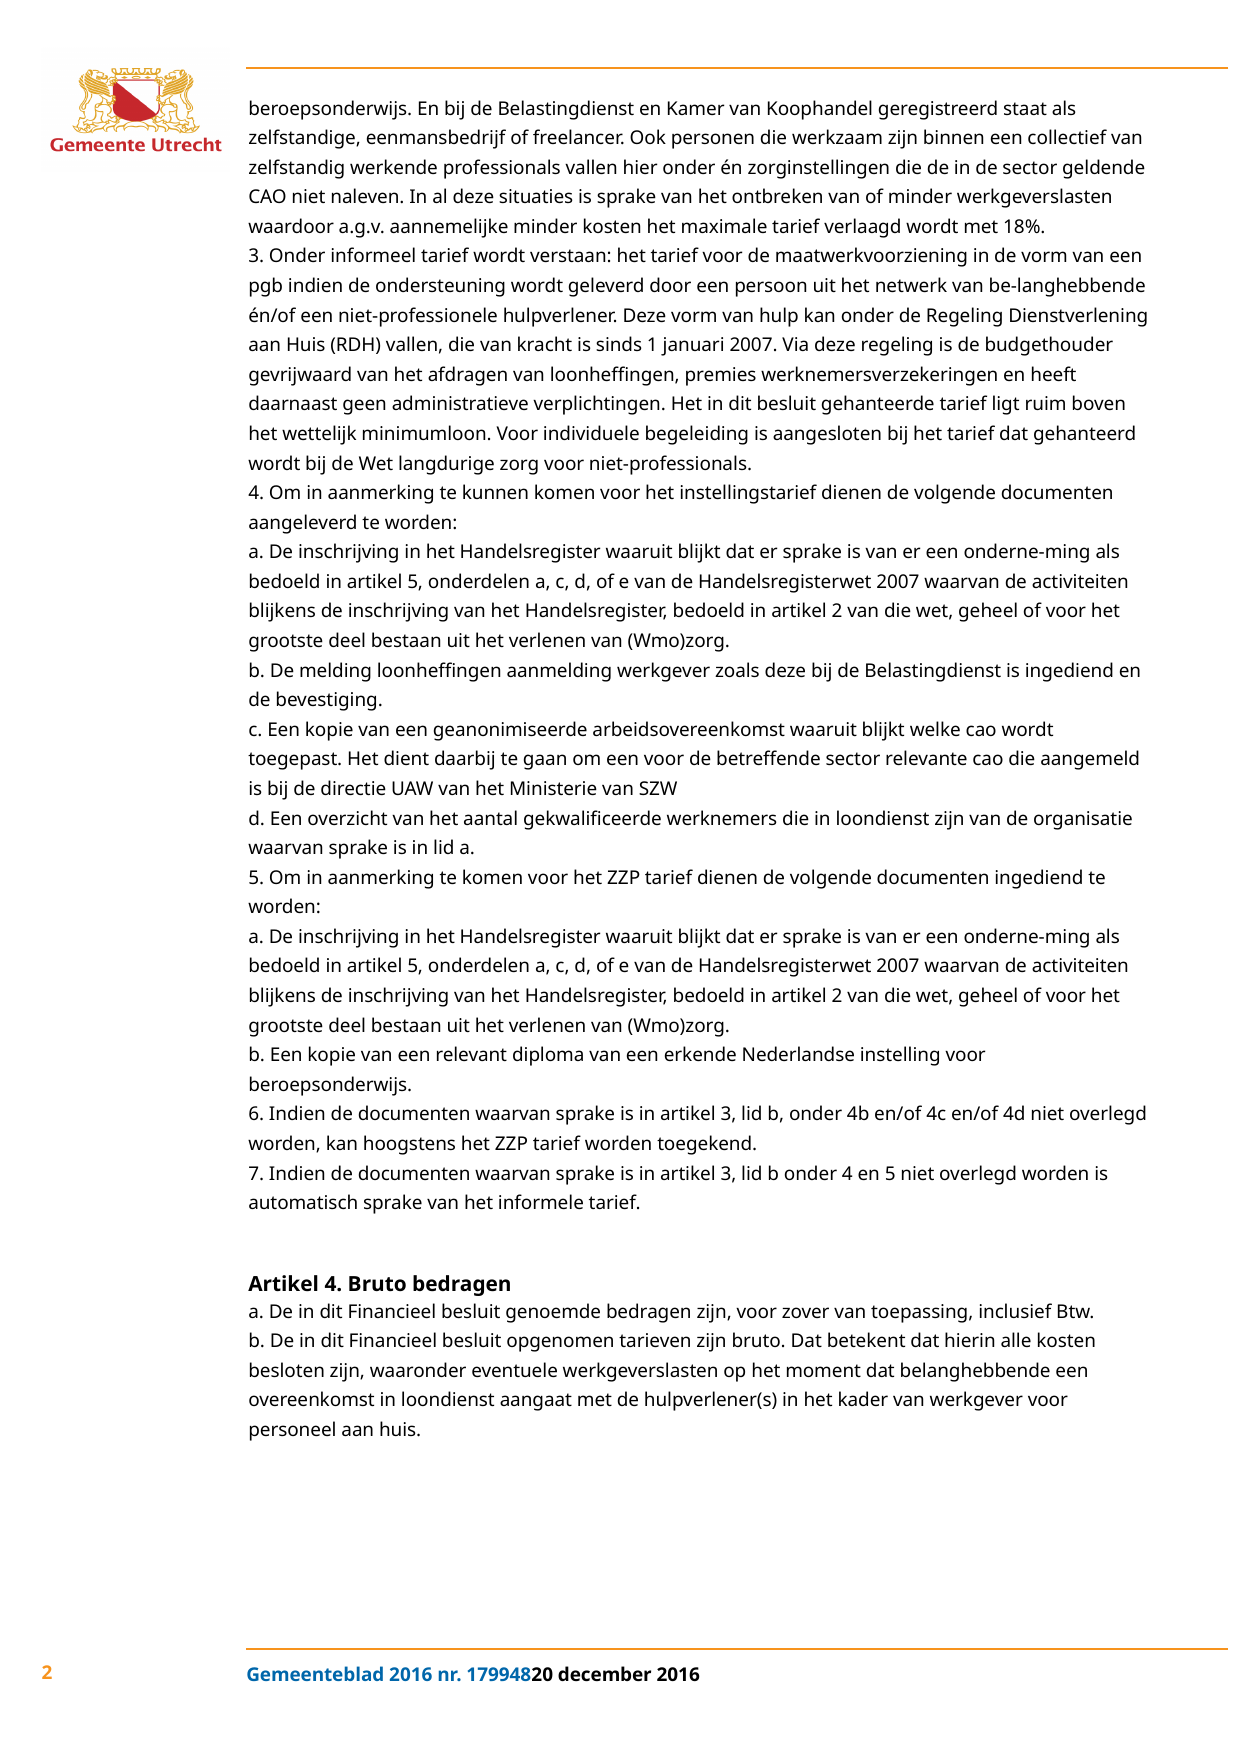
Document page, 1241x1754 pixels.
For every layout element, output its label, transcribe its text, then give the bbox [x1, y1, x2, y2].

text b. De in dit Financieel besluit opgenomen tarieven zijn bruto. Dat betekent dat hierin alle kosten besloten zijn, waaronder eventuele werkgeverslasten op het moment dat belanghebbende een overeenkomst in loondienst aangaat met de hulpverlener(s) in het kader van werkgever voor personeel aan huis. [248, 1327, 1152, 1442]
text c. Een kopie van een geanonimiseerde arbeidsovereenkomst waaruit blijkt welke cao wordt toegepast. Het dient daarbij te gaan om een voor de betreffende sector relevante cao die aangemeld is bij de directie UAW van het Ministerie van SZW [248, 716, 1152, 801]
text 4. Om in aanmerking te kunnen komen voor het instellingstarief dienen de volgende documenten aangeleverd te worden: [248, 479, 1152, 535]
text a. De in dit Financieel besluit genoemde bedragen zijn, voor zover van toepassing, inclusief Btw. [248, 1298, 1152, 1323]
text b. Een kopie van een relevant diploma van een erkende Nederlandse instelling voor beroepsonderwijs. [248, 1041, 1152, 1097]
text 7. Indien de documenten waarvan sprake is in artikel 3, lid b onder 4 en 5 niet overlegd worden is automatisch sprake van het informele tarief. [248, 1160, 1152, 1215]
text a. De inschrijving in het Handelsregister waaruit blijkt dat er sprake is van er een onderne-ming als bedoeld in artikel 5, onderdelen a, c, d, of e van de Handelsregisterwet 2007 waarvan de activiteiten blijkens de inschrijving van het Handelsregister, bedoeld in artikel 2 van die wet, geheel of voor het grootste deel bestaan uit het verlenen van (Wmo)zorg. [248, 923, 1152, 1038]
text b. De melding loonheffingen aanmelding werkgever zoals deze bij de Belastingdienst is ingediend en de bevestiging. [248, 657, 1152, 712]
text Artikel 4. Bruto bedragen [248, 1269, 1152, 1298]
text beroepsonderwijs. En bij de Belastingdienst en Kamer van Koophandel geregistreerd staat als zelfstandige, eenmansbedrijf of freelancer. Ook personen die werkzaam zijn binnen een collectief van zelfstandig werkende professionals vallen hier onder én zorginstellingen die de in de sector geldende CAO niet naleven. In al deze situaties is sprake van het ontbreken van of minder werkgeverslasten waardoor a.g.v. aannemelijke minder kosten het maximale tarief verlaagd wordt met 18%. [248, 95, 1152, 239]
text 3. Onder informeel tarief wordt verstaan: het tarief voor de maatwerkvoorziening in de vorm van een pgb indien de ondersteuning wordt geleverd door een persoon uit het netwerk van be-langhebbende én/of een niet-professionele hulpverlener. Deze vorm van hulp kan onder de Regeling Dienstverlening aan Huis (RDH) vallen, die van kracht is sinds 1 januari 2007. Via deze regeling is de budgethouder gevrijwaard van het afdragen van loonheffingen, premies werknemersverzekeringen en heeft daarnaast geen administratieve verplichtingen. Het in dit besluit gehanteerde tarief ligt ruim boven het wettelijk minimumloon. Voor individuele begeleiding is aangesloten bij het tarief dat gehanteerd wordt bij de Wet langdurige zorg voor niet-professionals. [248, 243, 1152, 476]
text 6. Indien de documenten waarvan sprake is in artikel 3, lid b, onder 4b en/of 4c en/of 4d niet overlegd worden, kan hoogstens het ZZP tarief worden toegekend. [248, 1101, 1152, 1156]
picture [41, 47, 231, 172]
text 5. Om in aanmerking te komen voor het ZZP tarief dienen de volgende documenten ingediend te worden: [248, 864, 1152, 919]
text d. Een overzicht van het aantal gekwalificeerde werknemers die in loondienst zijn van de organisatie waarvan sprake is in lid a. [248, 805, 1152, 860]
text a. De inschrijving in het Handelsregister waaruit blijkt dat er sprake is van er een onderne-ming als bedoeld in artikel 5, onderdelen a, c, d, of e van de Handelsregisterwet 2007 waarvan de activiteiten blijkens de inschrijving van het Handelsregister, bedoeld in artikel 2 van die wet, geheel of voor het grootste deel bestaan uit het verlenen van (Wmo)zorg. [248, 538, 1152, 653]
